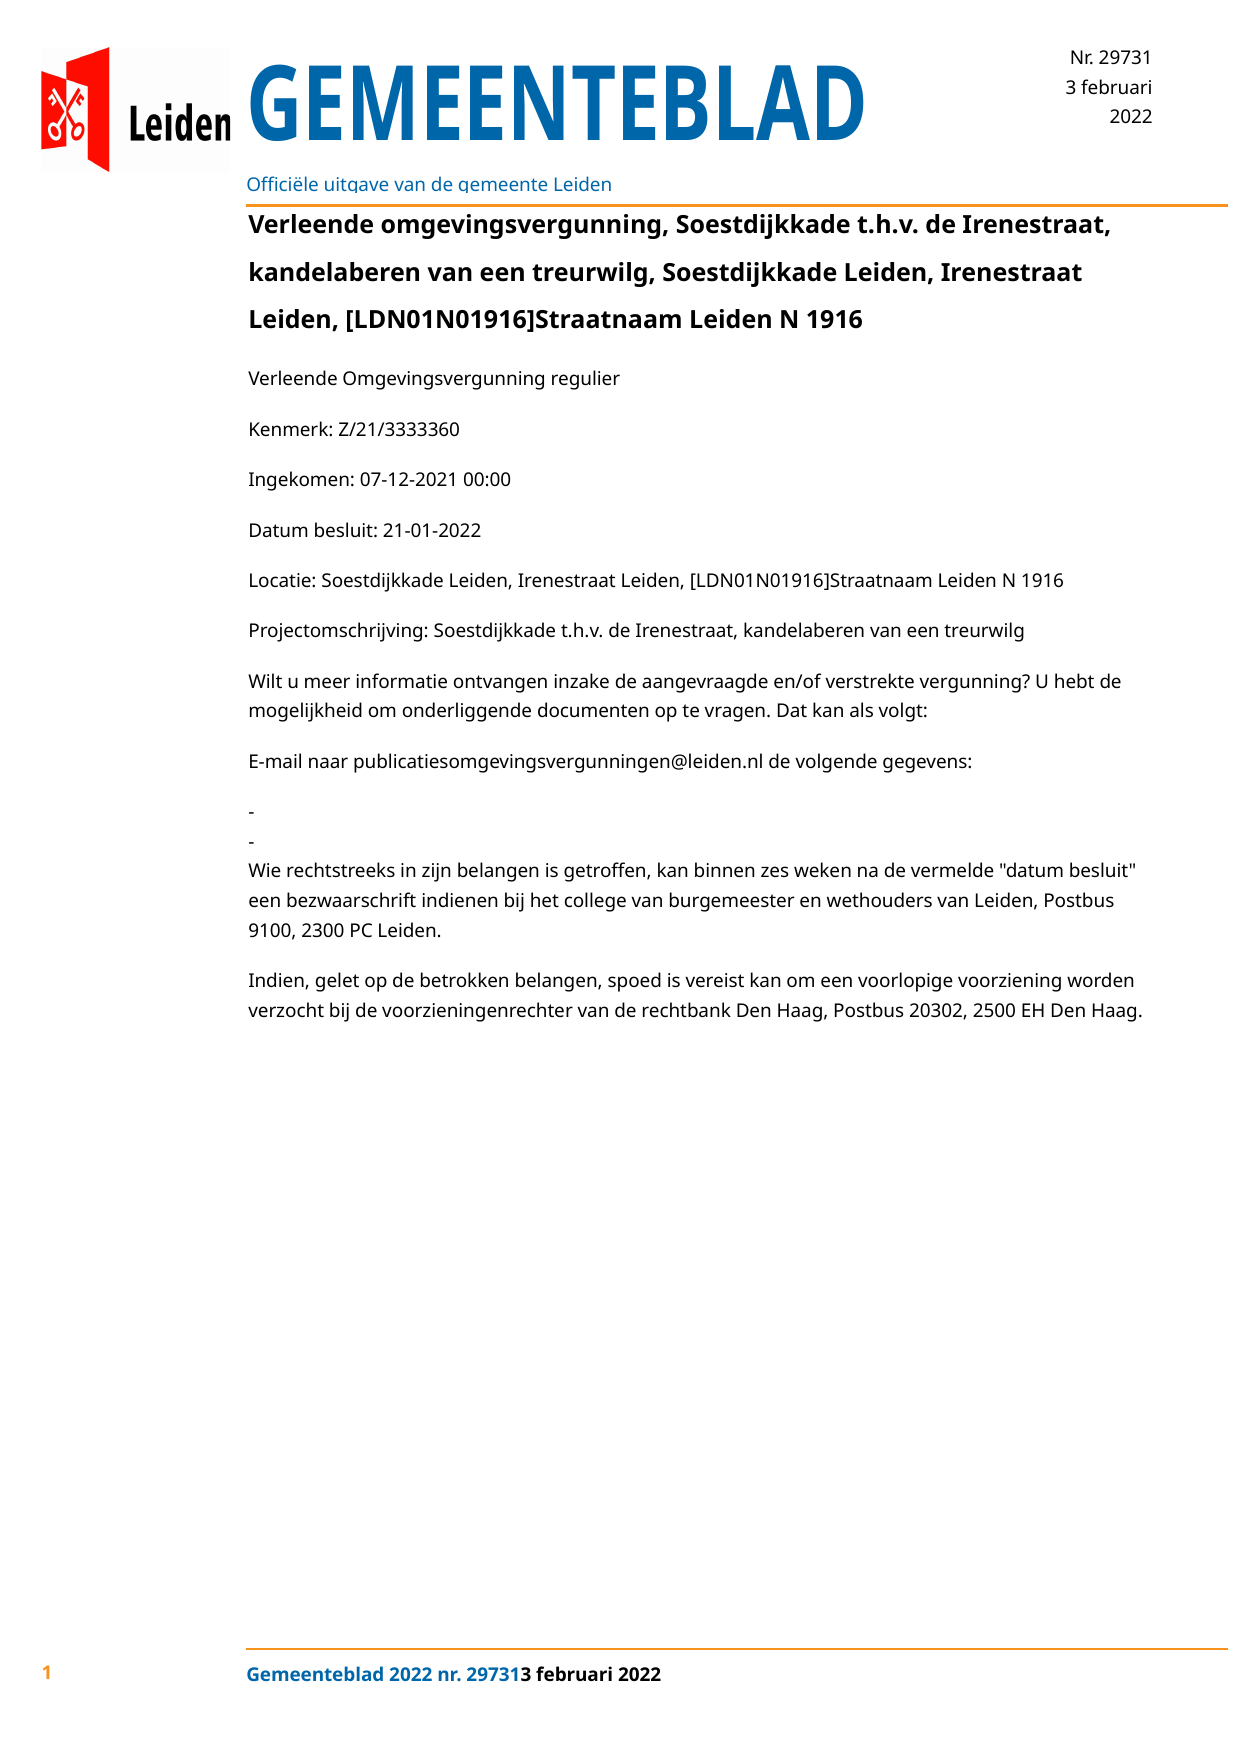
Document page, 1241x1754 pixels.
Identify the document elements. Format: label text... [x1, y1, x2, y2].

text Kenmerk: Z/21/3333360 [248, 416, 1152, 442]
text Verleende Omgevingsvergunning regulier [248, 366, 1152, 391]
text Verleende omgevingsvergunning, Soestdijkkade t.h.v. de Irenestraat, kandelaberen van een treurwilg, Soestdijkkade Leiden, Irenestraat Leiden, [LDN01N01916]Straatnaam Leiden N 1916 [248, 207, 1152, 336]
picture [41, 47, 231, 172]
text Locatie: Soestdijkkade Leiden, Irenestraat Leiden, [LDN01N01916]Straatnaam Leiden N 1916 [248, 567, 1152, 593]
text Indien, gelet op de betrokken belangen, spoed is vereist kan om een voorlopige voorziening worden verzocht bij de voorzieningenrechter van de rechtbank Den Haag, Postbus 20302, 2500 EH Den Haag. [248, 967, 1152, 1022]
text Datum besluit: 21-01-2022 [248, 517, 1152, 542]
text Projectomschrijving: Soestdijkkade t.h.v. de Irenestraat, kandelaberen van een treurwilg [248, 618, 1152, 643]
text Wilt u meer informatie ontvangen inzake de aangevraagde en/of verstrekte vergunning? U hebt de mogelijkheid om onderliggende documenten op te vragen. Dat kan als volgt: [248, 668, 1152, 723]
text E-mail naar publicatiesomgevingsvergunningen@leiden.nl de volgende gegevens: [248, 748, 1152, 774]
text Wie rechtstreeks in zijn belangen is getroffen, kan binnen zes weken na de vermelde "datum besluit" een bezwaarschrift indienen bij het college van burgemeester en wethouders van Leiden, Postbus 9100, 2300 PC Leiden. [248, 858, 1152, 942]
text Ingekomen: 07-12-2021 00:00 [248, 466, 1152, 492]
